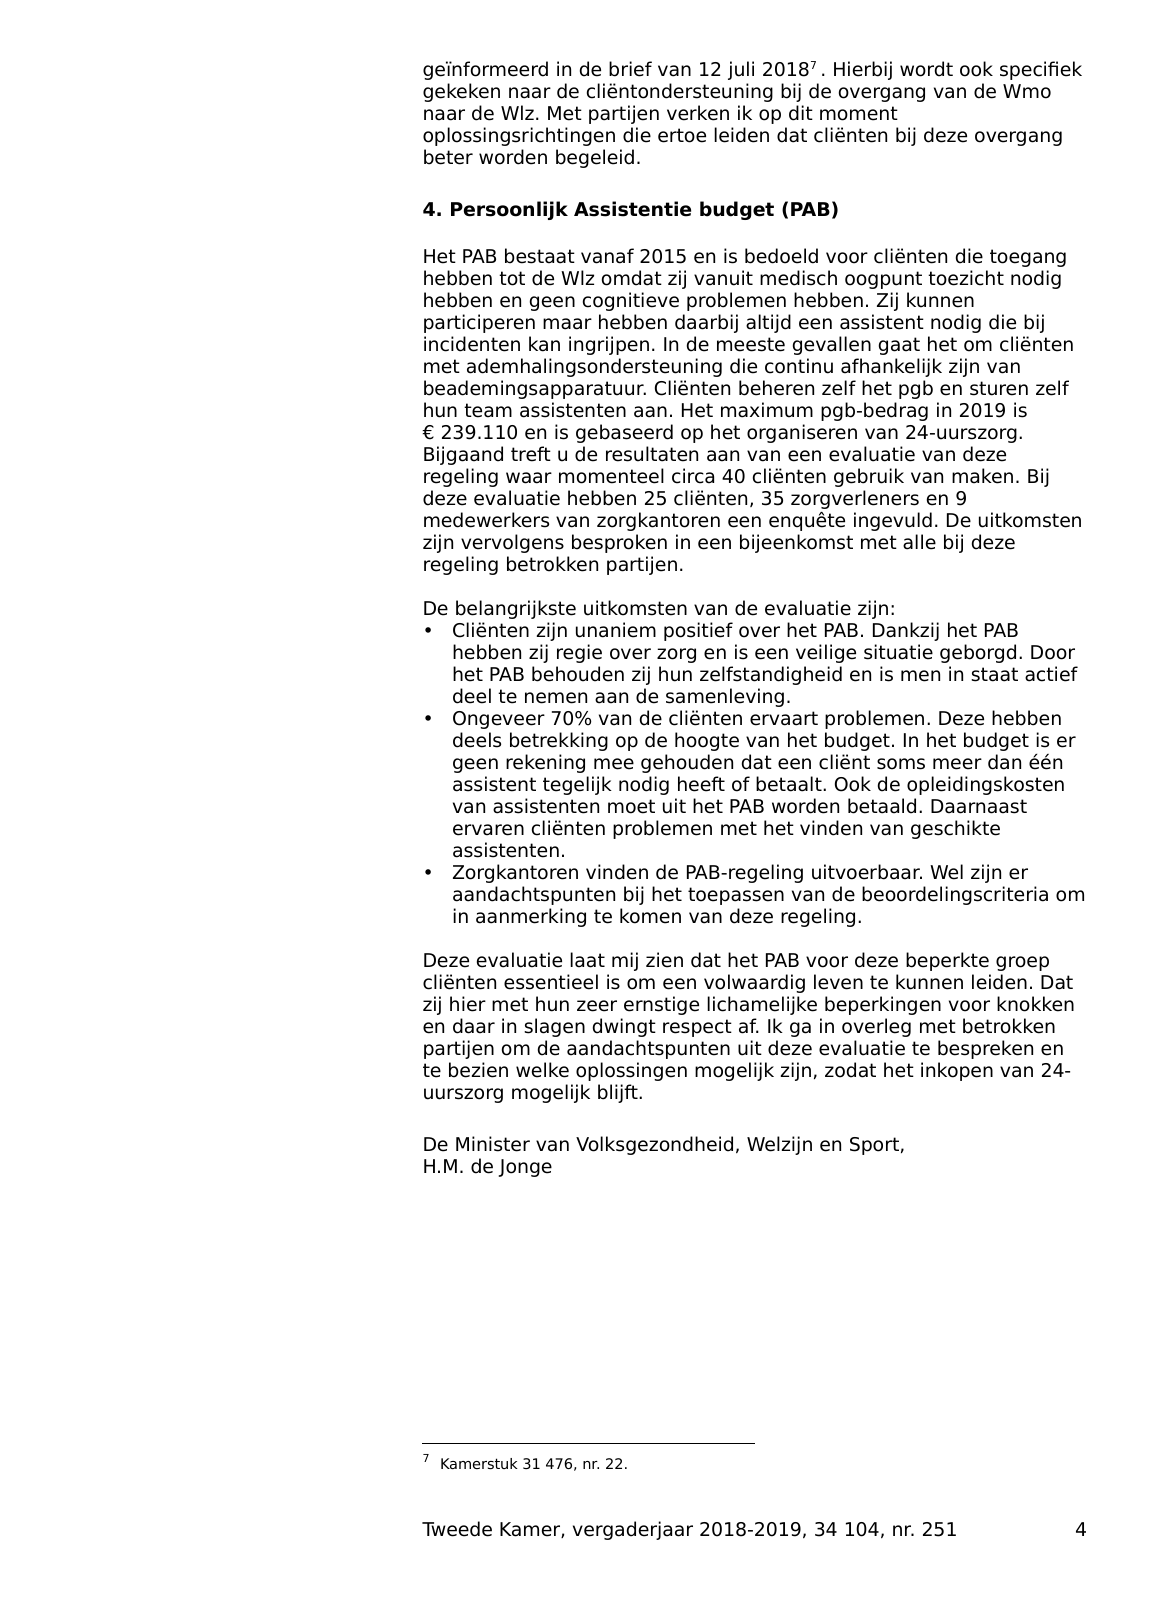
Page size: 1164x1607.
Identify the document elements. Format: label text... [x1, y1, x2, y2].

text Het PAB bestaat vanaf 2015 en is bedoeld voor cliënten die toegang hebben tot de Wlz omdat zij vanuit medisch oogpunt toezicht nodig hebben en geen cognitieve problemen hebben. Zij kunnen participeren maar hebben daarbij altijd een assistent nodig die bij incidenten kan ingrijpen. In de meeste gevallen gaat het om cliënten met ademhalingsondersteuning die continu afhankelijk zijn van beademingsapparatuur. Cliënten beheren zelf het pgb en sturen zelf hun team assistenten aan. Het maximum pgb-bedrag in 2019 is € 239.110 en is gebaseerd op het organiseren van 24-uurszorg. Bijgaand treft u de resultaten aan van een evaluatie van deze regeling waar momenteel circa 40 cliënten gebruik van maken. Bij deze evaluatie hebben 25 cliënten, 35 zorgverleners en 9 medewerkers van zorgkantoren een enquête ingevuld. De uitkomsten zijn vervolgens besproken in een bijeenkomst met alle bij deze regeling betrokken partijen. [422, 246, 1087, 576]
text Kamerstuk 31 476, nr. 22. [422, 1452, 1087, 1474]
text • Ongeveer 70% van de cliënten ervaart problemen. Deze hebben deels betrekking op de hoogte van het budget. In het budget is er geen rekening mee gehouden dat een cliënt soms meer dan één assistent tegelijk nodig heeft of betaalt. Ook de opleidingskosten van assistenten moet uit het PAB worden betaald. Daarnaast ervaren cliënten problemen met het vinden van geschikte assistenten. [422, 708, 1087, 862]
subtitle 4. Persoonlijk Assistentie budget (PAB) [422, 199, 1087, 221]
text De belangrijkste uitkomsten van de evaluatie zijn: [422, 598, 1087, 620]
text • Cliënten zijn unaniem positief over het PAB. Dankzij het PAB hebben zij regie over zorg en is een veilige situatie geborgd. Door het PAB behouden zij hun zelfstandigheid en is men in staat actief deel te nemen aan de samenleving. [422, 620, 1087, 708]
text Deze evaluatie laat mij zien dat het PAB voor deze beperkte groep cliënten essentieel is om een volwaardig leven te kunnen leiden. Dat zij hier met hun zeer ernstige lichamelijke beperkingen voor knokken en daar in slagen dwingt respect af. Ik ga in overleg met betrokken partijen om de aandachtspunten uit deze evaluatie te bespreken en te bezien welke oplossingen mogelijk zijn, zodat het inkopen van 24-uurszorg mogelijk blijft. [422, 950, 1087, 1103]
text geïnformeerd in de brief van 12 juli 2018. Hierbij wordt ook specifiek gekeken naar de cliëntondersteuning bij de overgang van de Wmo naar de Wlz. Met partijen verken ik op dit moment oplossingsrichtingen die ertoe leiden dat cliënten bij deze overgang beter worden begeleid. [422, 59, 1087, 169]
text • Zorgkantoren vinden de PAB-regeling uitvoerbaar. Wel zijn er aandachtspunten bij het toepassen van de beoordelingscriteria om in aanmerking te komen van deze regeling. [422, 862, 1087, 927]
text De Minister van Volksgezondheid, Welzijn en Sport, H.M. de Jonge [422, 1133, 1087, 1177]
